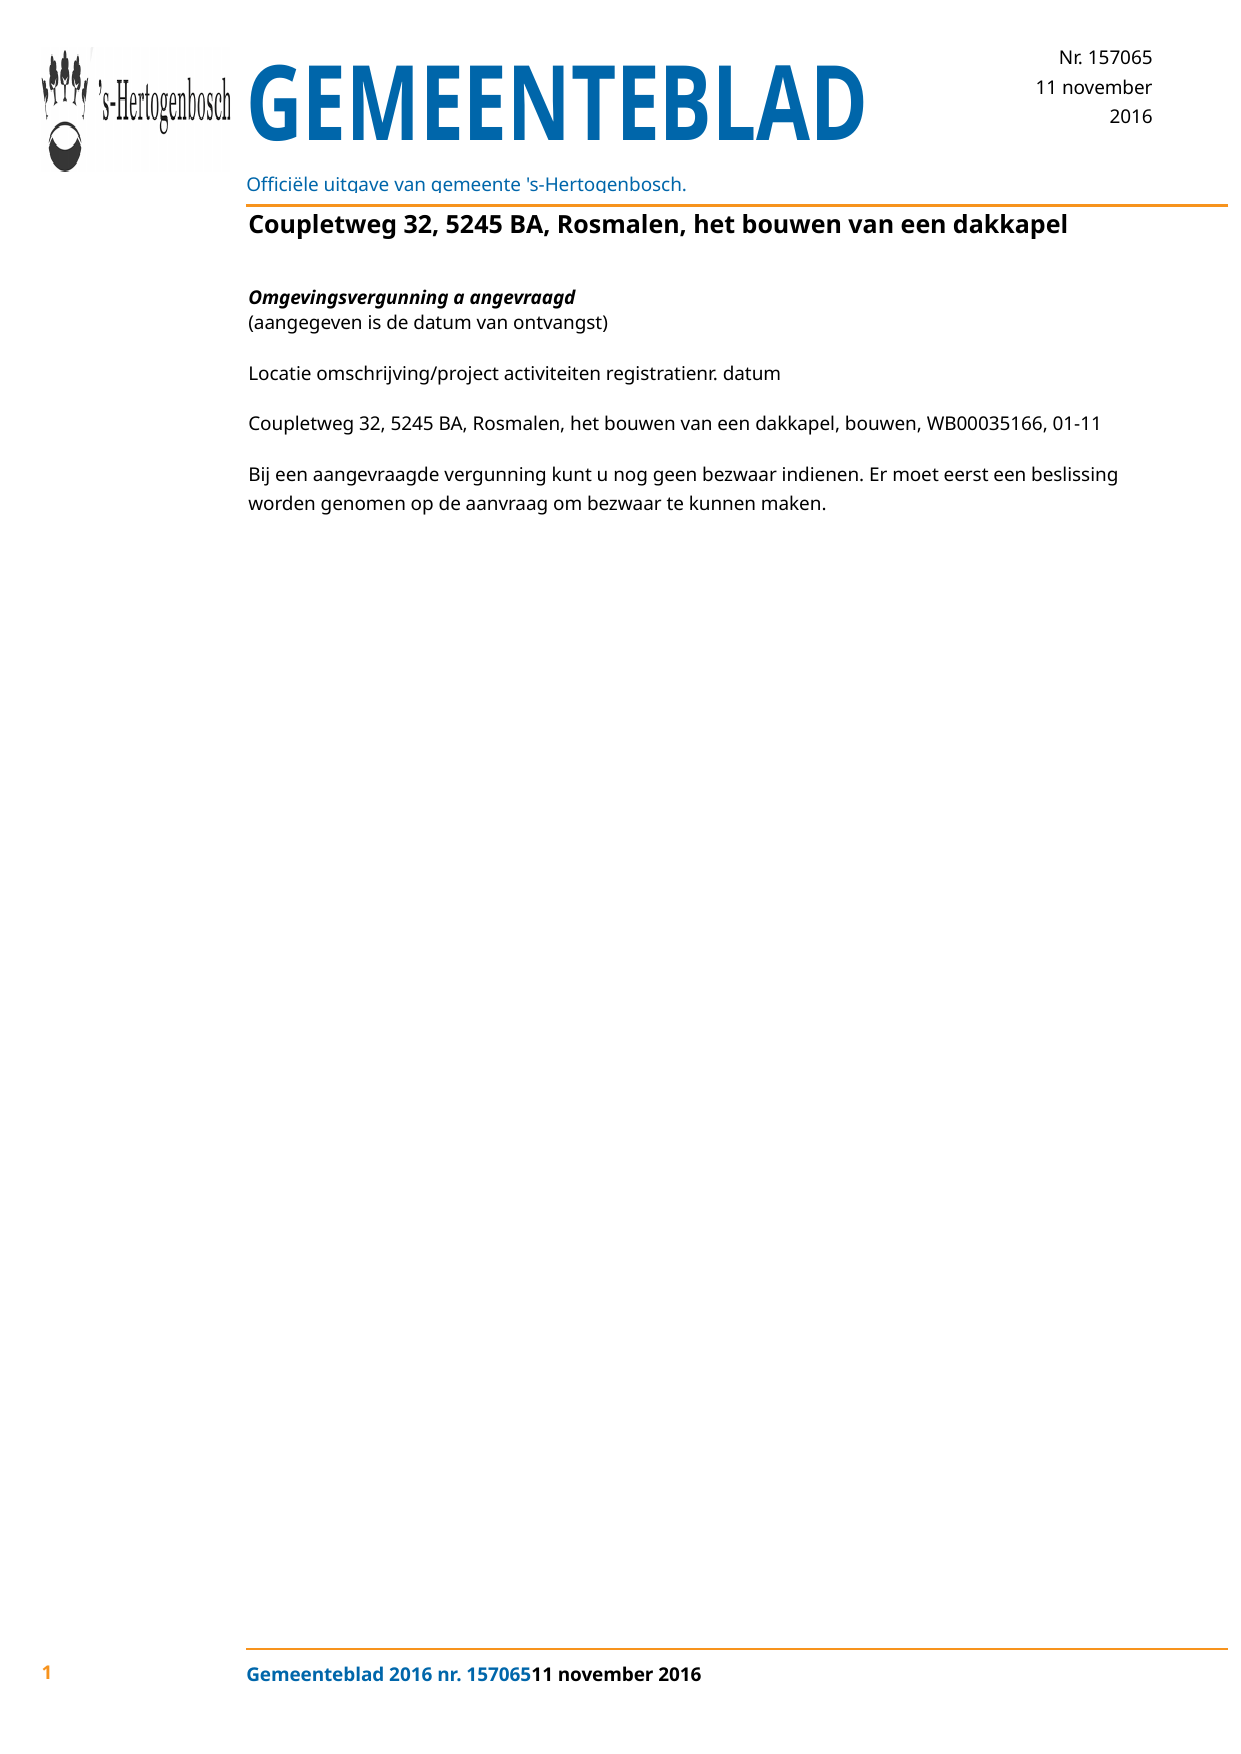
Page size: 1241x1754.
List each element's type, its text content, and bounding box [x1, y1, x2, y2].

text Coupletweg 32, 5245 BA, Rosmalen, het bouwen van een dakkapel [248, 207, 1152, 241]
text Coupletweg 32, 5245 BA, Rosmalen, het bouwen van een dakkapel, bouwen, WB00035166, 01-11 [248, 410, 1152, 436]
text Locatie omschrijving/project activiteiten registratienr. datum [248, 360, 1152, 386]
text Bij een aangevraagde vergunning kunt u nog geen bezwaar indienen. Er moet eerst een beslissing worden genomen op de aanvraag om bezwaar te kunnen maken. [248, 461, 1152, 516]
text Omgevingsvergunning a angevraagd [248, 284, 1152, 309]
text (aangegeven is de datum van ontvangst) [248, 309, 1152, 335]
picture [41, 47, 231, 172]
